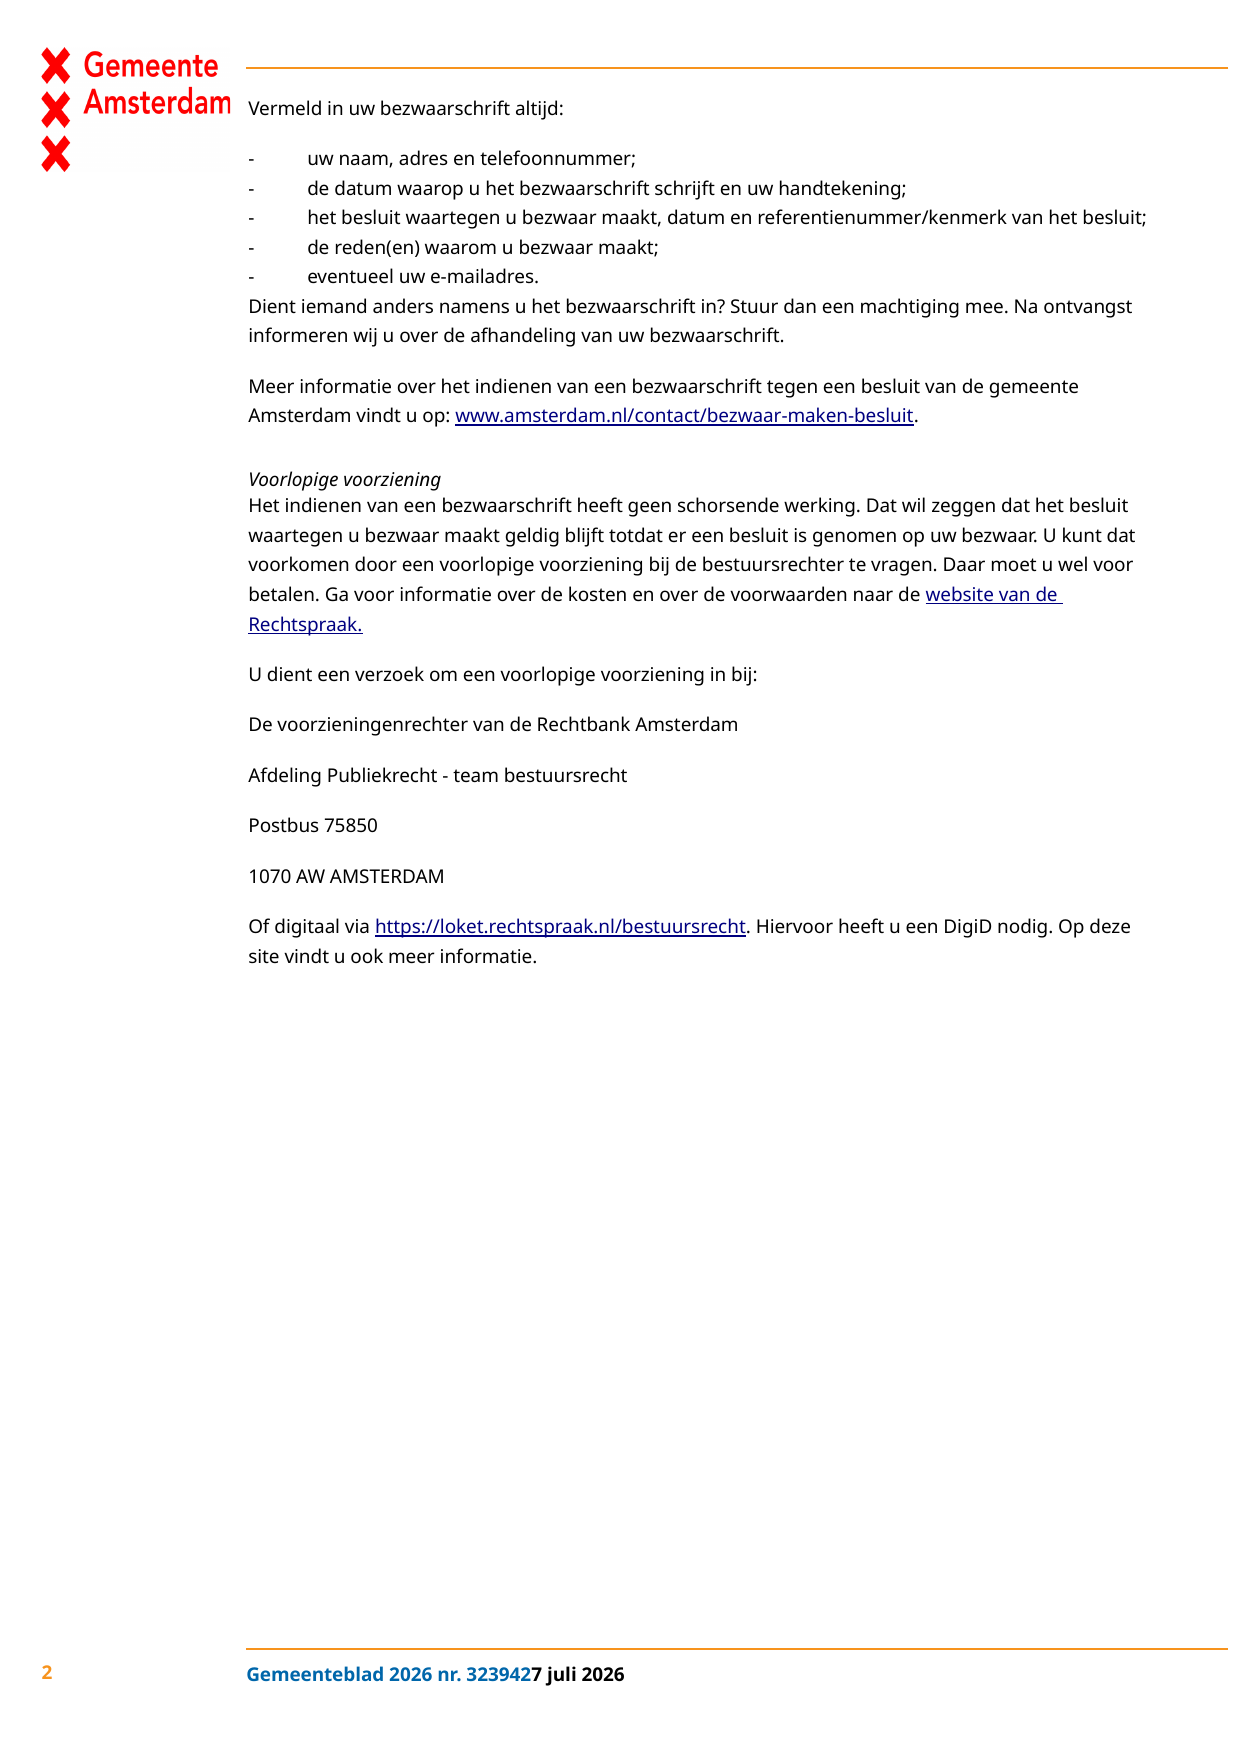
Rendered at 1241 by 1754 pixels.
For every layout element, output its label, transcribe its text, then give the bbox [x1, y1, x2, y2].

text Vermeld in uw bezwaarschrift altijd: [248, 95, 1152, 121]
text 1070 AW AMSTERDAM [248, 863, 1152, 888]
text Dient iemand anders namens u het bezwaarschrift in? Stuur dan een machtiging mee. Na ontvangst informeren wij u over de afhandeling van uw bezwaarschrift. [248, 293, 1152, 348]
text Of digitaal via https://loket.rechtspraak.nl/bestuursrecht. Hiervoor heeft u een DigiD nodig. Op deze site vindt u ook meer informatie. [248, 913, 1152, 968]
text Voorlopige voorziening [248, 467, 1152, 492]
text Afdeling Publiekrecht - team bestuursrecht [248, 762, 1152, 788]
list de reden(en) waarom u bezwaar maakt; [248, 234, 1152, 260]
picture [41, 47, 231, 172]
list de datum waarop u het bezwaarschrift schrijft en uw handtekening; [248, 175, 1152, 201]
text Postbus 75850 [248, 812, 1152, 838]
text Meer informatie over het indienen van een bezwaarschrift tegen een besluit van de gemeente Amsterdam vindt u op: www.amsterdam.nl/contact/bezwaar-maken-besluit. [248, 373, 1152, 428]
text De voorzieningenrechter van de Rechtbank Amsterdam [248, 712, 1152, 737]
text U dient een verzoek om een voorlopige voorziening in bij: [248, 661, 1152, 687]
list uw naam, adres en telefoonnummer; [248, 145, 1152, 171]
list het besluit waartegen u bezwaar maakt, datum en referentienummer/kenmerk van het besluit; [248, 204, 1152, 230]
list eventueel uw e-mailadres. [248, 263, 1152, 289]
text Het indienen van een bezwaarschrift heeft geen schorsende werking. Dat wil zeggen dat het besluit waartegen u bezwaar maakt geldig blijft totdat er een besluit is genomen op uw bezwaar. U kunt dat voorkomen door een voorlopige voorziening bij de bestuursrechter te vragen. Daar moet u wel voor betalen. Ga voor informatie over de kosten en over de voorwaarden naar de website van de Rechtspraak. [248, 492, 1152, 636]
